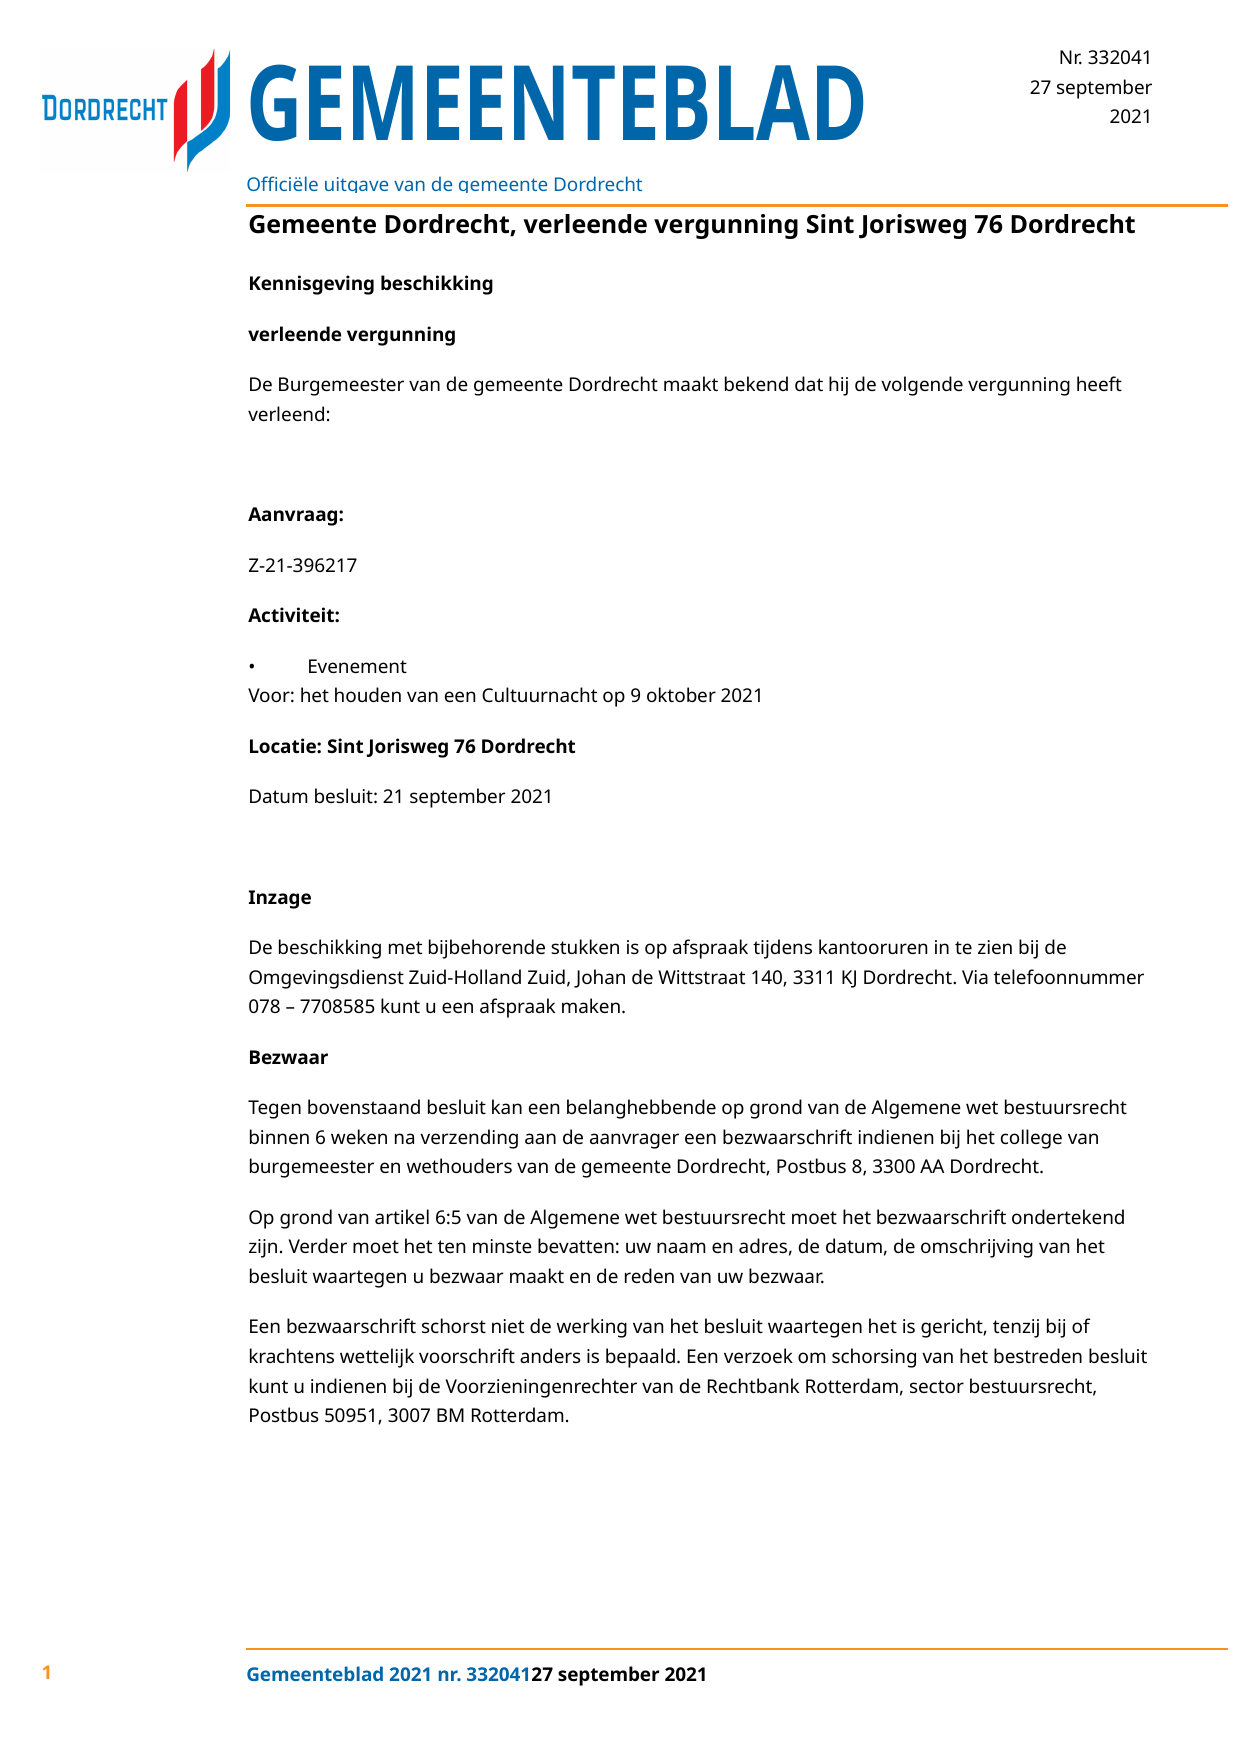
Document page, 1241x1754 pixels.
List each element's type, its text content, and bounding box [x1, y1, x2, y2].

text Voor: het houden van een Cultuurnacht op 9 oktober 2021 [248, 682, 1152, 708]
list Evenement [248, 653, 1152, 678]
text Inzage [248, 884, 1152, 910]
text Bezwaar [248, 1044, 1152, 1070]
text Locatie: Sint Jorisweg 76 Dordrecht [248, 733, 1152, 758]
text Aanvraag: [248, 502, 1152, 527]
text Activiteit: [248, 602, 1152, 628]
text Tegen bovenstaand besluit kan een belanghebbende op grond van de Algemene wet bestuursrecht binnen 6 weken na verzending aan de aanvrager een bezwaarschrift indienen bij het college van burgemeester en wethouders van de gemeente Dordrecht, Postbus 8, 3300 AA Dordrecht. [248, 1094, 1152, 1179]
text De beschikking met bijbehorende stukken is op afspraak tijdens kantooruren in te zien bij de Omgevingsdienst Zuid-Holland Zuid, Johan de Wittstraat 140, 3311 KJ Dordrecht. Via telefoonnummer 078 – 7708585 kunt u een afspraak maken. [248, 934, 1152, 1019]
text Datum besluit: 21 september 2021 [248, 783, 1152, 809]
text Gemeente Dordrecht, verleende vergunning Sint Jorisweg 76 Dordrecht [248, 207, 1152, 241]
text verleende vergunning [248, 321, 1152, 346]
text De Burgemeester van de gemeente Dordrecht maakt bekend dat hij de volgende vergunning heeft verleend: [248, 371, 1152, 426]
picture [41, 47, 231, 172]
text Kennisgeving beschikking [248, 270, 1152, 296]
text Op grond van artikel 6:5 van de Algemene wet bestuursrecht moet het bezwaarschrift ondertekend zijn. Verder moet het ten minste bevatten: uw naam en adres, de datum, de omschrijving van het besluit waartegen u bezwaar maakt en de reden van uw bezwaar. [248, 1204, 1152, 1289]
text Z-21-396217 [248, 552, 1152, 578]
text Een bezwaarschrift schorst niet de werking van het besluit waartegen het is gericht, tenzij bij of krachtens wettelijk voorschrift anders is bepaald. Een verzoek om schorsing van het bestreden besluit kunt u indienen bij de Voorzieningenrechter van de Rechtbank Rotterdam, sector bestuursrecht, Postbus 50951, 3007 BM Rotterdam. [248, 1314, 1152, 1428]
